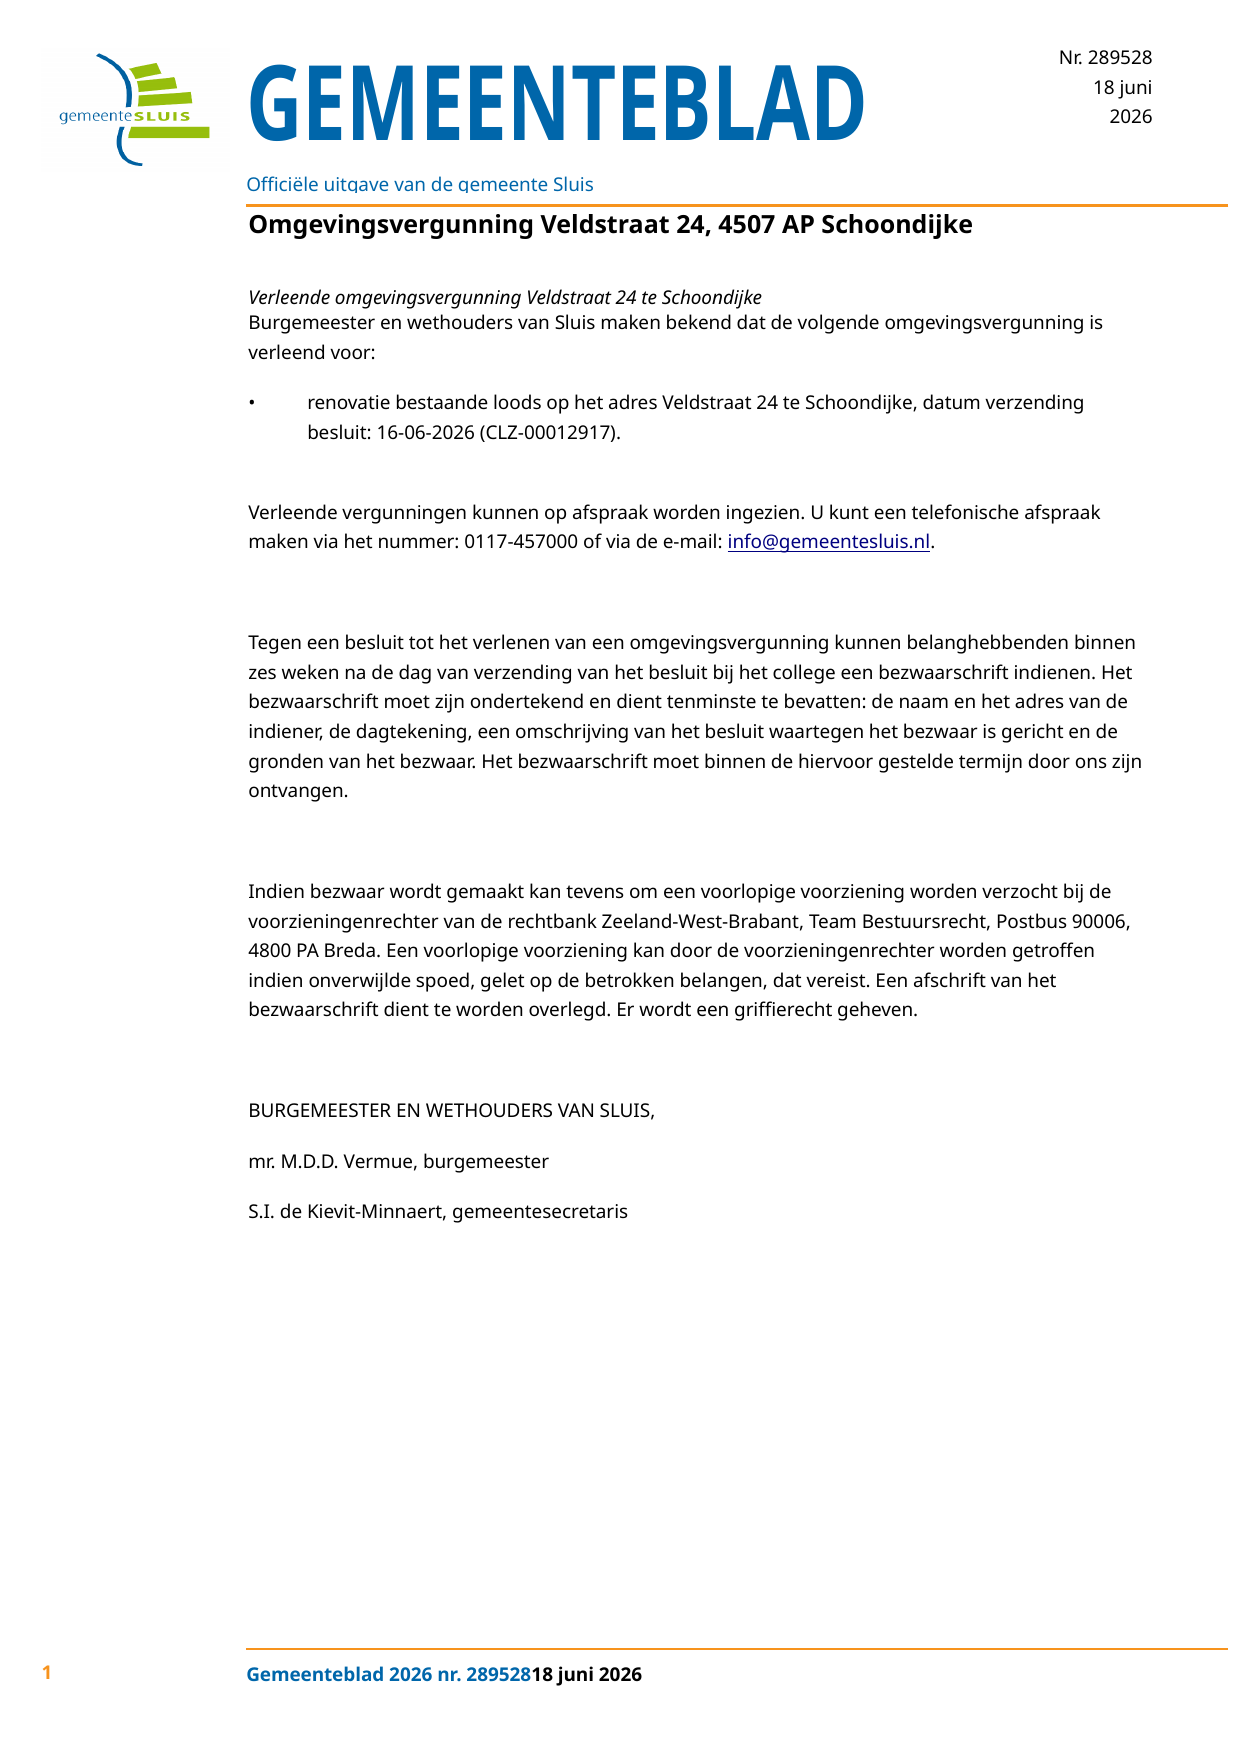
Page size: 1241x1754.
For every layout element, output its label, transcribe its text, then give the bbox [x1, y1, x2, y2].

text Burgemeester en wethouders van Sluis maken bekend dat de volgende omgevingsvergunning is verleend voor: [248, 309, 1152, 365]
text Omgevingsvergunning Veldstraat 24, 4507 AP Schoondijke [248, 207, 1152, 241]
text Tegen een besluit tot het verlenen van een omgevingsvergunning kunnen belanghebbenden binnen zes weken na de dag van verzending van het besluit bij het college een bezwaarschrift indienen. Het bezwaarschrift moet zijn ondertekend en dient tenminste te bevatten: de naam en het adres van de indiener, de dagtekening, een omschrijving van het besluit waartegen het bezwaar is gericht en de gronden van het bezwaar. Het bezwaarschrift moet binnen de hiervoor gestelde termijn door ons zijn ontvangen. [248, 629, 1152, 803]
picture [41, 47, 231, 172]
text BURGEMEESTER EN WETHOUDERS VAN SLUIS, [248, 1097, 1152, 1123]
text Indien bezwaar wordt gemaakt kan tevens om een voorlopige voorziening worden verzocht bij de voorzieningenrechter van de rechtbank Zeeland-West-Brabant, Team Bestuursrecht, Postbus 90006, 4800 PA Breda. Een voorlopige voorziening kan door de voorzieningenrechter worden getroffen indien onverwijlde spoed, gelet op de betrokken belangen, dat vereist. Een afschrift van het bezwaarschrift dient te worden overlegd. Er wordt een griffierecht geheven. [248, 878, 1152, 1022]
text S.I. de Kievit-Minnaert, gemeentesecretaris [248, 1198, 1152, 1224]
text Verleende omgevingsvergunning Veldstraat 24 te Schoondijke [248, 284, 1152, 309]
list renovatie bestaande loods op het adres Veldstraat 24 te Schoondijke, datum verzending besluit: 16-06-2026 (CLZ-00012917). [248, 389, 1152, 445]
text Verleende vergunningen kunnen op afspraak worden ingezien. U kunt een telefonische afspraak maken via het nummer: 0117-457000 of via de e-mail: info@gemeentesluis.nl. [248, 499, 1152, 554]
text mr. M.D.D. Vermue, burgemeester [248, 1148, 1152, 1174]
